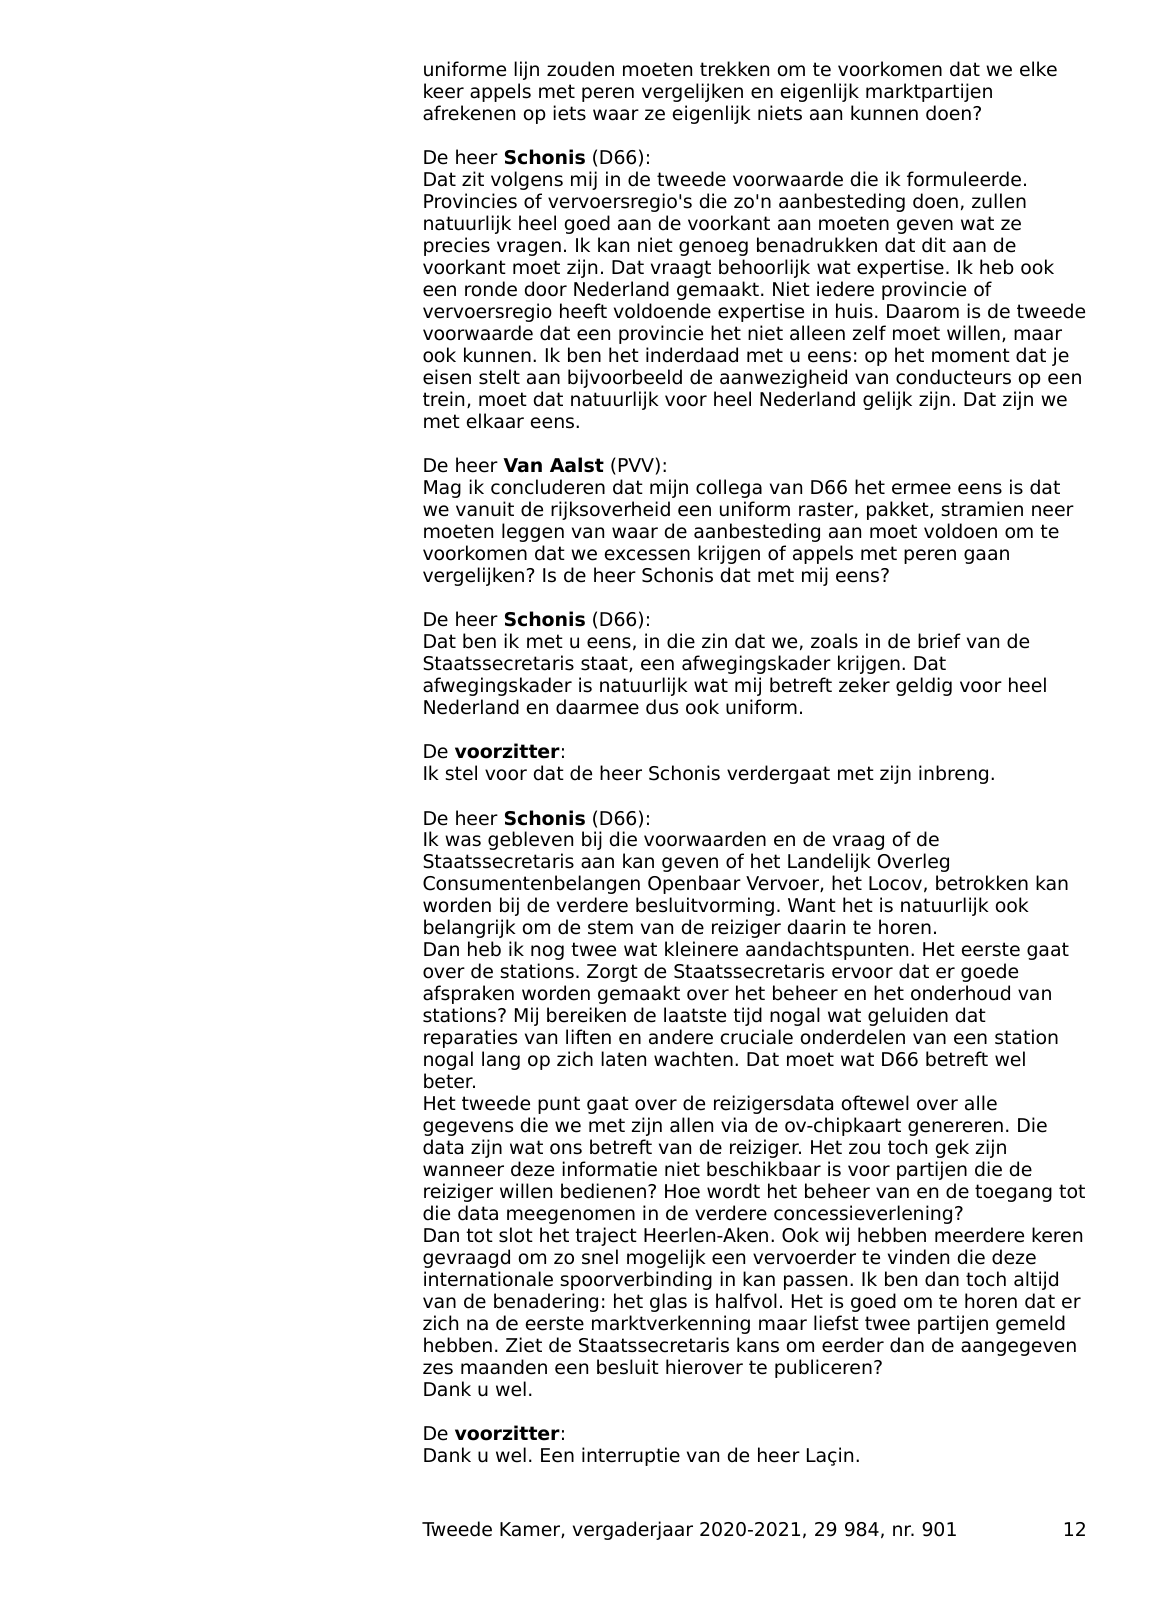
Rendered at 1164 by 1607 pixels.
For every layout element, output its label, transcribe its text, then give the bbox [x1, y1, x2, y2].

text Dat ben ik met u eens, in die zin dat we, zoals in de brief van de Staatssecretaris staat, een afwegingskader krijgen. Dat afwegingskader is natuurlijk wat mij betreft zeker geldig voor heel Nederland en daarmee dus ook uniform. [422, 631, 1087, 719]
text Mag ik concluderen dat mijn collega van D66 het ermee eens is dat we vanuit de rijksoverheid een uniform raster, pakket, stramien neer moeten leggen van waar de aanbesteding aan moet voldoen om te voorkomen dat we excessen krijgen of appels met peren gaan vergelijken? Is de heer Schonis dat met mij eens? [422, 477, 1087, 587]
text Dan tot slot het traject Heerlen-Aken. Ook wij hebben meerdere keren gevraagd om zo snel mogelijk een vervoerder te vinden die deze internationale spoorverbinding in kan passen. Ik ben dan toch altijd van de benadering: het glas is halfvol. Het is goed om te horen dat er zich na de eerste marktverkenning maar liefst twee partijen gemeld hebben. Ziet de Staatssecretaris kans om eerder dan de aangegeven zes maanden een besluit hierover te publiceren? [422, 1225, 1087, 1379]
text De heer Schonis (D66): [422, 147, 1087, 169]
text De voorzitter: [422, 741, 1087, 763]
text Dat zit volgens mij in de tweede voorwaarde die ik formuleerde. Provincies of vervoersregio's die zo'n aanbesteding doen, zullen natuurlijk heel goed aan de voorkant aan moeten geven wat ze precies vragen. Ik kan niet genoeg benadrukken dat dit aan de voorkant moet zijn. Dat vraagt behoorlijk wat expertise. Ik heb ook een ronde door Nederland gemaakt. Niet iedere provincie of vervoersregio heeft voldoende expertise in huis. Daarom is de tweede voorwaarde dat een provincie het niet alleen zelf moet willen, maar ook kunnen. Ik ben het inderdaad met u eens: op het moment dat je eisen stelt aan bijvoorbeeld de aanwezigheid van conducteurs op een trein, moet dat natuurlijk voor heel Nederland gelijk zijn. Dat zijn we met elkaar eens. [422, 169, 1087, 433]
text De voorzitter: [422, 1423, 1087, 1445]
text De heer Schonis (D66): [422, 807, 1087, 829]
text uniforme lijn zouden moeten trekken om te voorkomen dat we elke keer appels met peren vergelijken en eigenlijk marktpartijen afrekenen op iets waar ze eigenlijk niets aan kunnen doen? [422, 59, 1087, 125]
text De heer Van Aalst (PVV): [422, 455, 1087, 477]
text Ik was gebleven bij die voorwaarden en de vraag of de Staatssecretaris aan kan geven of het Landelijk Overleg Consumentenbelangen Openbaar Vervoer, het Locov, betrokken kan worden bij de verdere besluitvorming. Want het is natuurlijk ook belangrijk om de stem van de reiziger daarin te horen. [422, 829, 1087, 939]
text De heer Schonis (D66): [422, 609, 1087, 631]
text Ik stel voor dat de heer Schonis verdergaat met zijn inbreng. [422, 763, 1087, 785]
text Dank u wel. Een interruptie van de heer Laçin. [422, 1445, 1087, 1467]
text Dan heb ik nog twee wat kleinere aandachtspunten. Het eerste gaat over de stations. Zorgt de Staatssecretaris ervoor dat er goede afspraken worden gemaakt over het beheer en het onderhoud van stations? Mij bereiken de laatste tijd nogal wat geluiden dat reparaties van liften en andere cruciale onderdelen van een station nogal lang op zich laten wachten. Dat moet wat D66 betreft wel beter. [422, 939, 1087, 1093]
text Het tweede punt gaat over de reizigersdata oftewel over alle gegevens die we met zijn allen via de ov-chipkaart genereren. Die data zijn wat ons betreft van de reiziger. Het zou toch gek zijn wanneer deze informatie niet beschikbaar is voor partijen die de reiziger willen bedienen? Hoe wordt het beheer van en de toegang tot die data meegenomen in de verdere concessieverlening? [422, 1093, 1087, 1225]
text Dank u wel. [422, 1379, 1087, 1401]
